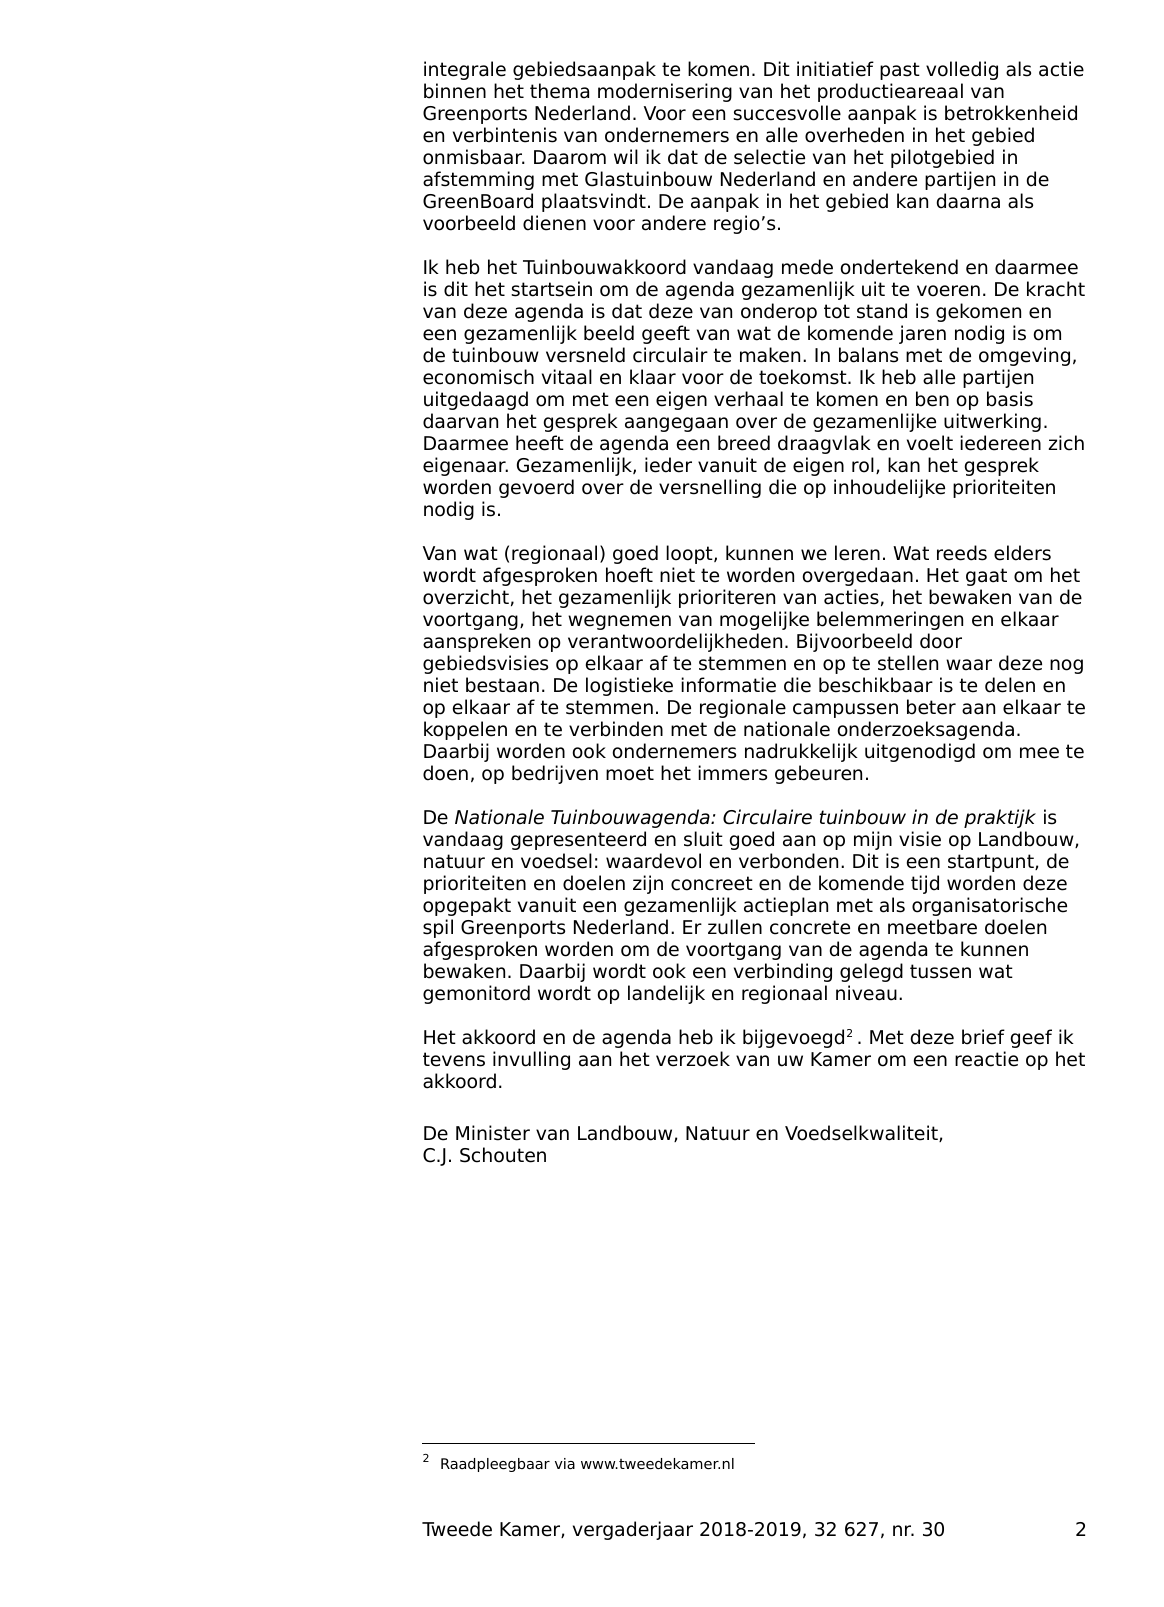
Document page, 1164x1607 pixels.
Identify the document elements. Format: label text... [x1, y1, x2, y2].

text De Nationale Tuinbouwagenda: Circulaire tuinbouw in de praktijk is vandaag gepresenteerd en sluit goed aan op mijn visie op Landbouw, natuur en voedsel: waardevol en verbonden. Dit is een startpunt, de prioriteiten en doelen zijn concreet en de komende tijd worden deze opgepakt vanuit een gezamenlijk actieplan met als organisatorische spil Greenports Nederland. Er zullen concrete en meetbare doelen afgesproken worden om de voortgang van de agenda te kunnen bewaken. Daarbij wordt ook een verbinding gelegd tussen wat gemonitord wordt op landelijk en regionaal niveau. [422, 807, 1087, 1005]
text integrale gebiedsaanpak te komen. Dit initiatief past volledig als actie binnen het thema modernisering van het productieareaal van Greenports Nederland. Voor een succesvolle aanpak is betrokkenheid en verbintenis van ondernemers en alle overheden in het gebied onmisbaar. Daarom wil ik dat de selectie van het pilotgebied in afstemming met Glastuinbouw Nederland en andere partijen in de GreenBoard plaatsvindt. De aanpak in het gebied kan daarna als voorbeeld dienen voor andere regio’s. [422, 59, 1087, 235]
text De Minister van Landbouw, Natuur en Voedselkwaliteit, C.J. Schouten [422, 1123, 1087, 1167]
text Raadpleegbaar via www.tweedekamer.nl [422, 1452, 1087, 1474]
text Ik heb het Tuinbouwakkoord vandaag mede ondertekend en daarmee is dit het startsein om de agenda gezamenlijk uit te voeren. De kracht van deze agenda is dat deze van onderop tot stand is gekomen en een gezamenlijk beeld geeft van wat de komende jaren nodig is om de tuinbouw versneld circulair te maken. In balans met de omgeving, economisch vitaal en klaar voor de toekomst. Ik heb alle partijen uitgedaagd om met een eigen verhaal te komen en ben op basis daarvan het gesprek aangegaan over de gezamenlijke uitwerking. Daarmee heeft de agenda een breed draagvlak en voelt iedereen zich eigenaar. Gezamenlijk, ieder vanuit de eigen rol, kan het gesprek worden gevoerd over de versnelling die op inhoudelijke prioriteiten nodig is. [422, 257, 1087, 521]
text Van wat (regionaal) goed loopt, kunnen we leren. Wat reeds elders wordt afgesproken hoeft niet te worden overgedaan. Het gaat om het overzicht, het gezamenlijk prioriteren van acties, het bewaken van de voortgang, het wegnemen van mogelijke belemmeringen en elkaar aanspreken op verantwoordelijkheden. Bijvoorbeeld door gebiedsvisies op elkaar af te stemmen en op te stellen waar deze nog niet bestaan. De logistieke informatie die beschikbaar is te delen en op elkaar af te stemmen. De regionale campussen beter aan elkaar te koppelen en te verbinden met de nationale onderzoeksagenda. Daarbij worden ook ondernemers nadrukkelijk uitgenodigd om mee te doen, op bedrijven moet het immers gebeuren. [422, 543, 1087, 785]
text Het akkoord en de agenda heb ik bijgevoegd. Met deze brief geef ik tevens invulling aan het verzoek van uw Kamer om een reactie op het akkoord. [422, 1027, 1087, 1093]
